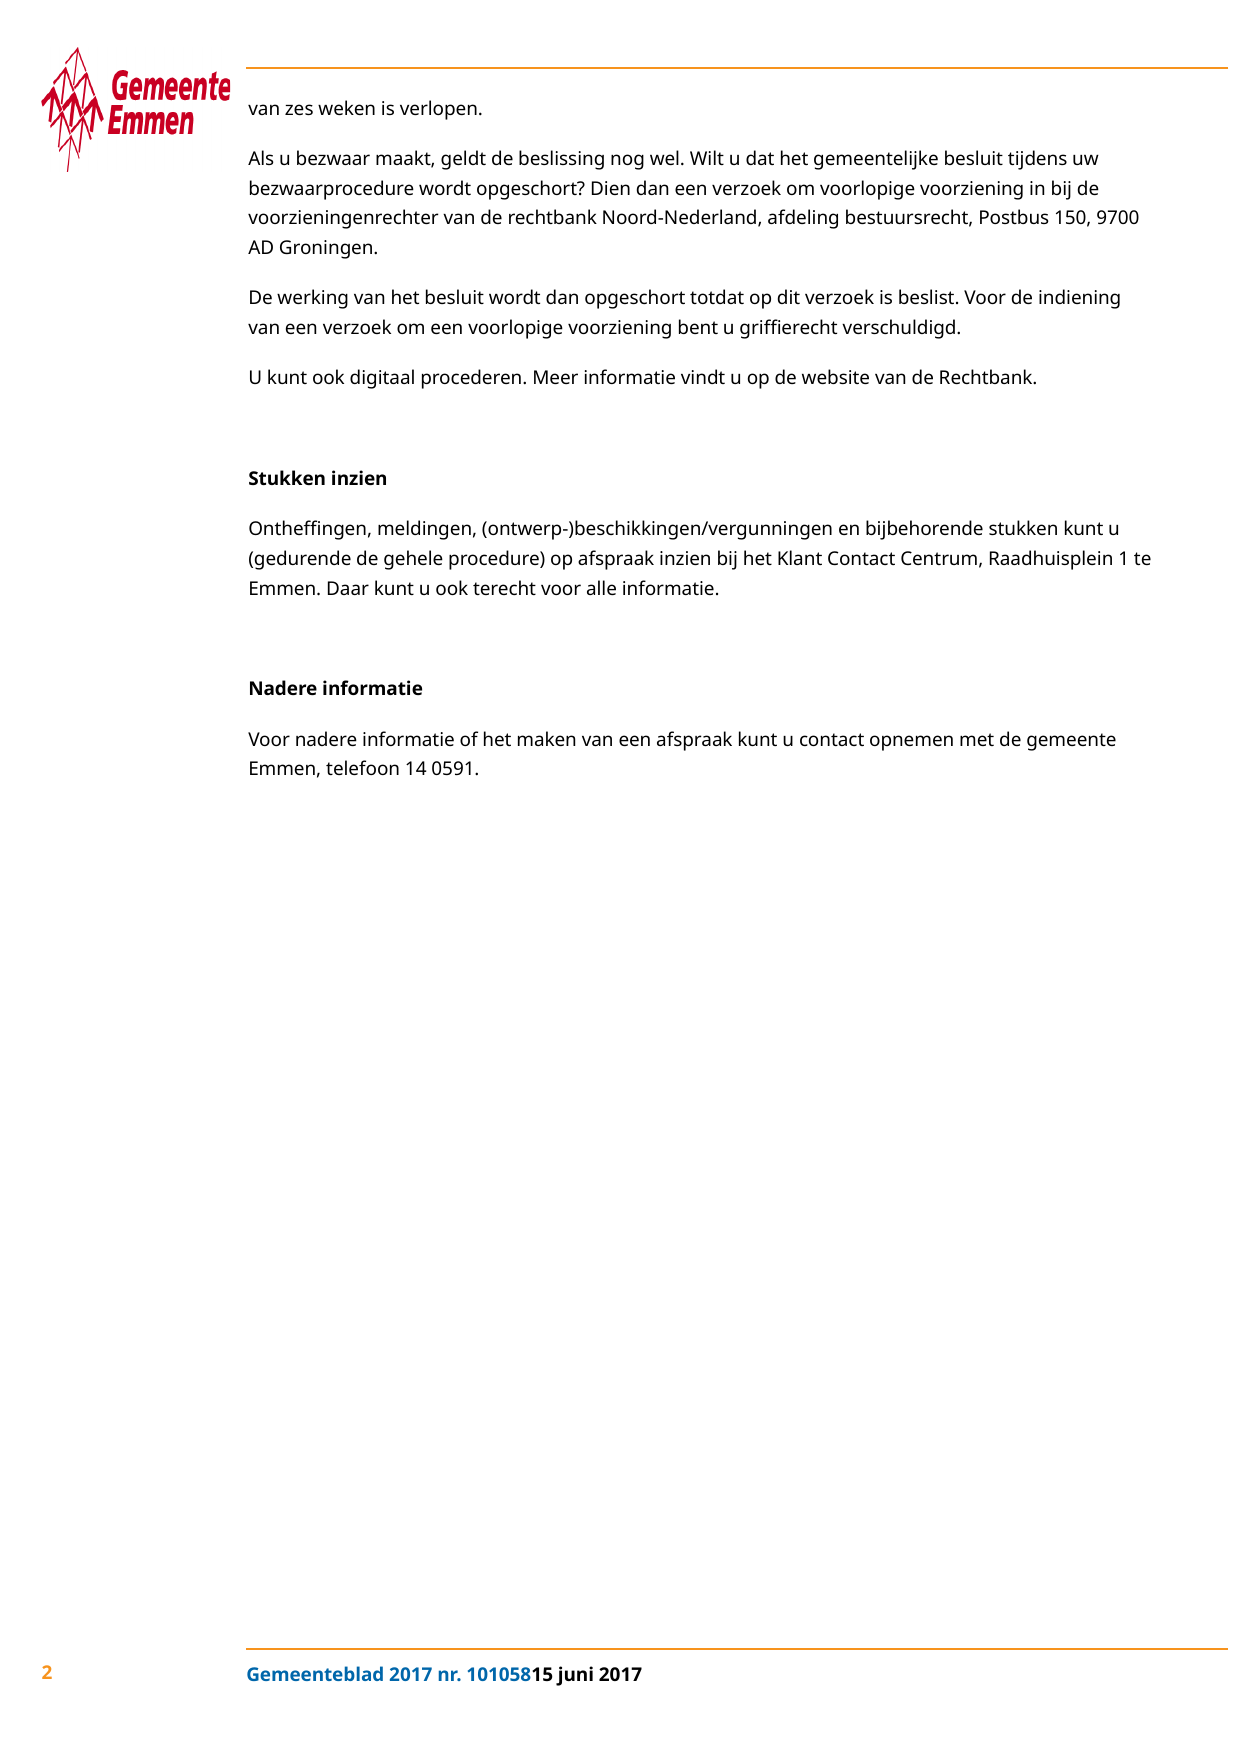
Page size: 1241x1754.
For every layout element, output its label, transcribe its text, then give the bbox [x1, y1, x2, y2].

picture [41, 47, 231, 172]
text De werking van het besluit wordt dan opgeschort totdat op dit verzoek is beslist. Voor de indiening van een verzoek om een voorlopige voorziening bent u griffierecht verschuldigd. [248, 284, 1152, 340]
text Stukken inzien [248, 465, 1152, 491]
text van zes weken is verlopen. [248, 95, 1152, 121]
text Ontheffingen, meldingen, (ontwerp-)beschikkingen/vergunningen en bijbehorende stukken kunt u (gedurende de gehele procedure) op afspraak inzien bij het Klant Contact Centrum, Raadhuisplein 1 te Emmen. Daar kunt u ook terecht voor alle informatie. [248, 516, 1152, 601]
text Voor nadere informatie of het maken van een afspraak kunt u contact opnemen met de gemeente Emmen, telefoon 14 0591. [248, 726, 1152, 781]
text Nadere informatie [248, 676, 1152, 701]
text Als u bezwaar maakt, geldt de beslissing nog wel. Wilt u dat het gemeentelijke besluit tijdens uw bezwaarprocedure wordt opgeschort? Dien dan een verzoek om voorlopige voorziening in bij de voorzieningenrechter van de rechtbank Noord-Nederland, afdeling bestuursrecht, Postbus 150, 9700 AD Groningen. [248, 145, 1152, 260]
text U kunt ook digitaal procederen. Meer informatie vindt u op de website van de Rechtbank. [248, 364, 1152, 390]
